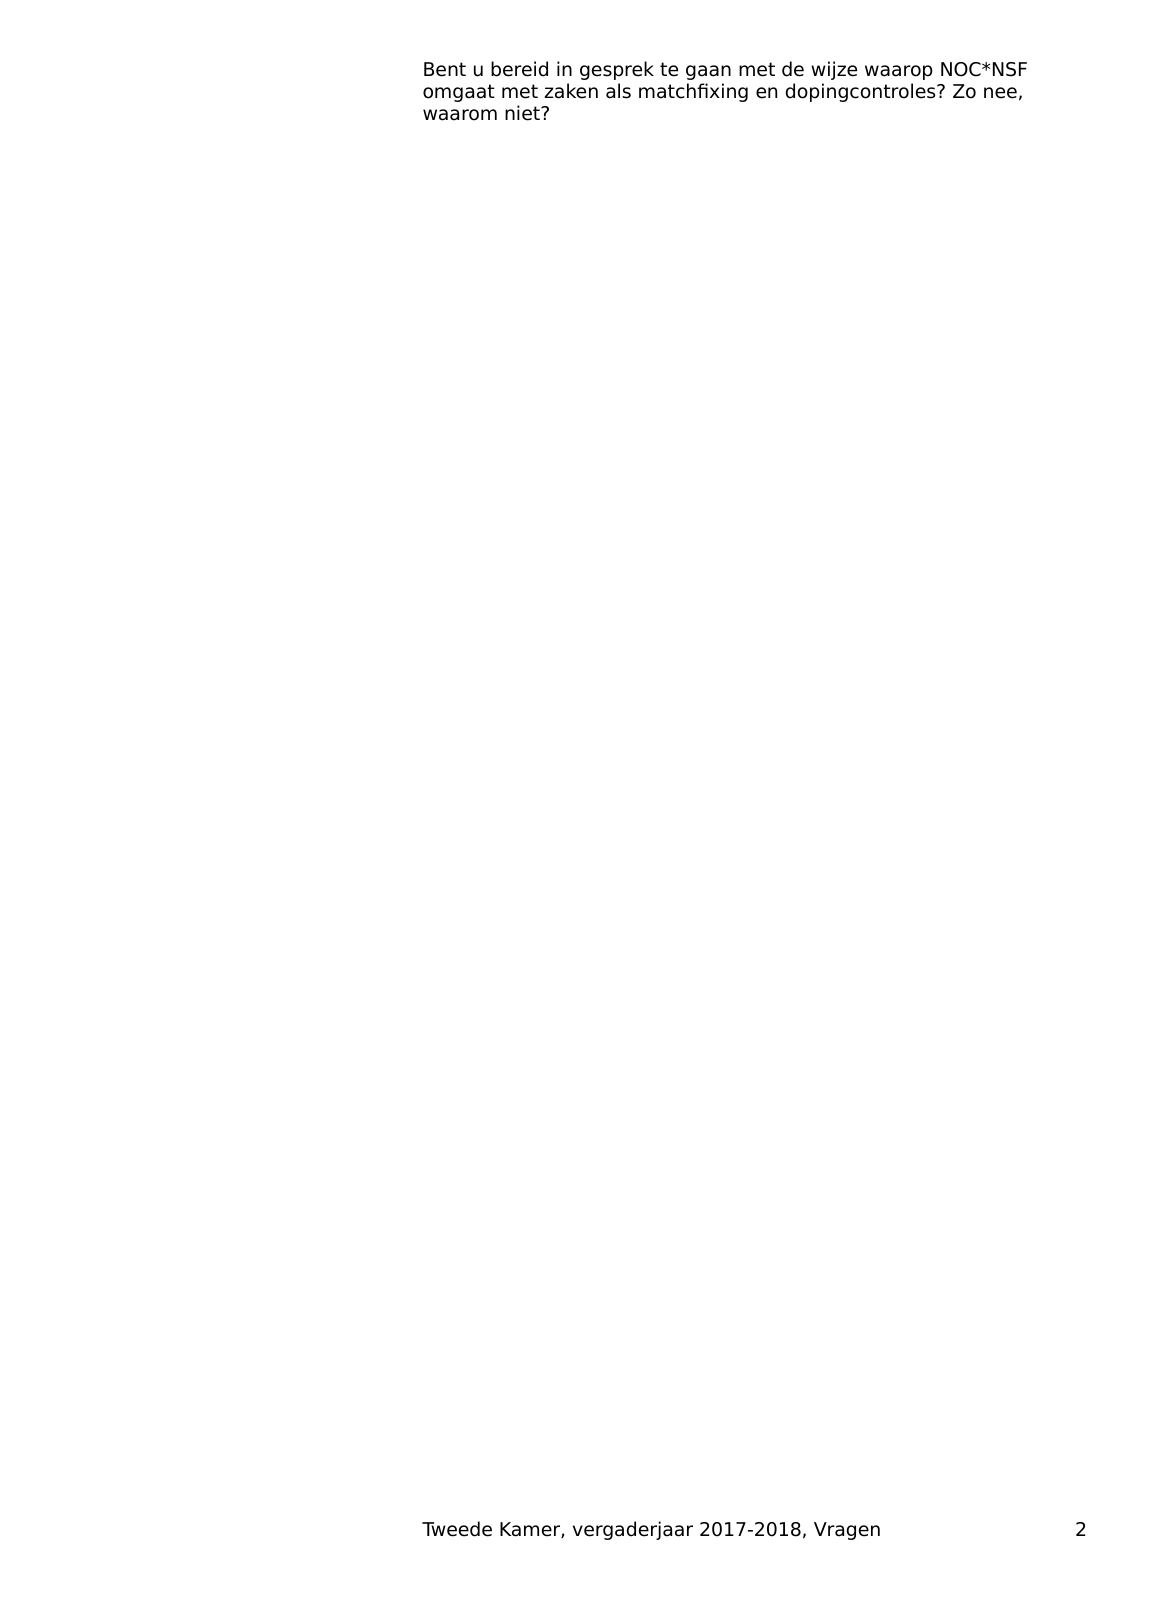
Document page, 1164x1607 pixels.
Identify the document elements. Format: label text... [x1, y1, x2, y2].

text Bent u bereid in gesprek te gaan met de wijze waarop NOC*NSF omgaat met zaken als matchfixing en dopingcontroles? Zo nee, waarom niet? [422, 59, 1087, 125]
